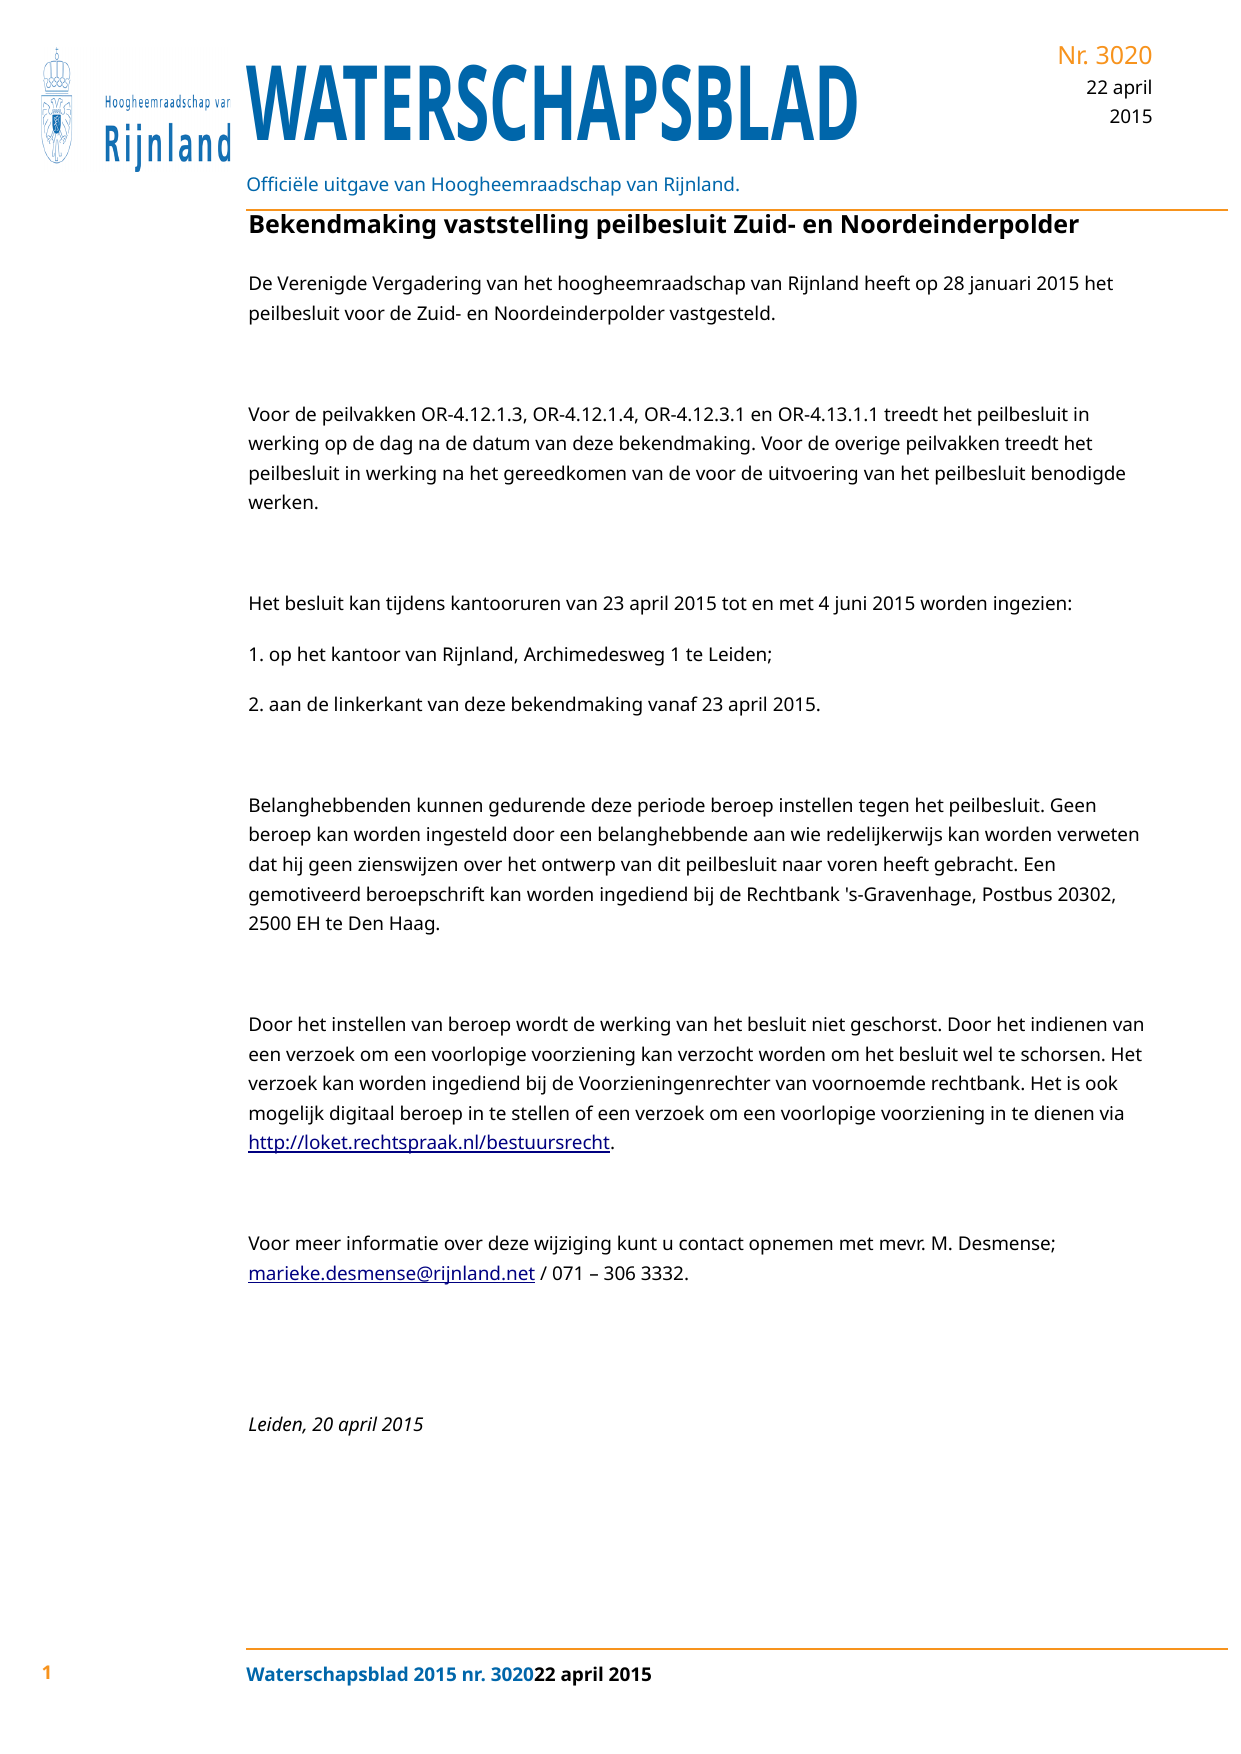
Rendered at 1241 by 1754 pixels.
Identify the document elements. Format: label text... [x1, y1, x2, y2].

text Het besluit kan tijdens kantooruren van 23 april 2015 tot en met 4 juni 2015 worden ingezien: [248, 590, 1152, 616]
picture [41, 47, 231, 172]
text 2. aan de linkerkant van deze bekendmaking vanaf 23 april 2015. [248, 691, 1152, 717]
text Belanghebbenden kunnen gedurende deze periode beroep instellen tegen het peilbesluit. Geen beroep kan worden ingesteld door een belanghebbende aan wie redelijkerwijs kan worden verweten dat hij geen zienswijzen over het ontwerp van dit peilbesluit naar voren heeft gebracht. Een gemotiveerd beroepschrift kan worden ingediend bij de Rechtbank 's-Gravenhage, Postbus 20302, 2500 EH te Den Haag. [248, 792, 1152, 936]
text Bekendmaking vaststelling peilbesluit Zuid- en Noordeinderpolder [248, 211, 1152, 241]
text Door het instellen van beroep wordt de werking van het besluit niet geschorst. Door het indienen van een verzoek om een voorlopige voorziening kan verzocht worden om het besluit wel te schorsen. Het verzoek kan worden ingediend bij de Voorzieningenrechter van voornoemde rechtbank. Het is ook mogelijk digitaal beroep in te stellen of een verzoek om een voorlopige voorziening in te dienen via http://loket.rechtspraak.nl/bestuursrecht. [248, 1011, 1152, 1155]
text 1. op het kantoor van Rijnland, Archimedesweg 1 te Leiden; [248, 641, 1152, 666]
text Voor meer informatie over deze wijziging kunt u contact opnemen met mevr. M. Desmense; marieke.desmense@rijnland.net / 071 – 306 3332. [248, 1230, 1152, 1286]
text De Verenigde Vergadering van het hoogheemraadschap van Rijnland heeft op 28 januari 2015 het peilbesluit voor de Zuid- en Noordeinderpolder vastgesteld. [248, 270, 1152, 326]
text Leiden, 20 april 2015 [248, 1411, 1152, 1437]
text Voor de peilvakken OR-4.12.1.3, OR-4.12.1.4, OR-4.12.3.1 en OR-4.13.1.1 treedt het peilbesluit in werking op de dag na de datum van deze bekendmaking. Voor de overige peilvakken treedt het peilbesluit in werking na het gereedkomen van de voor de uitvoering van het peilbesluit benodigde werken. [248, 401, 1152, 515]
